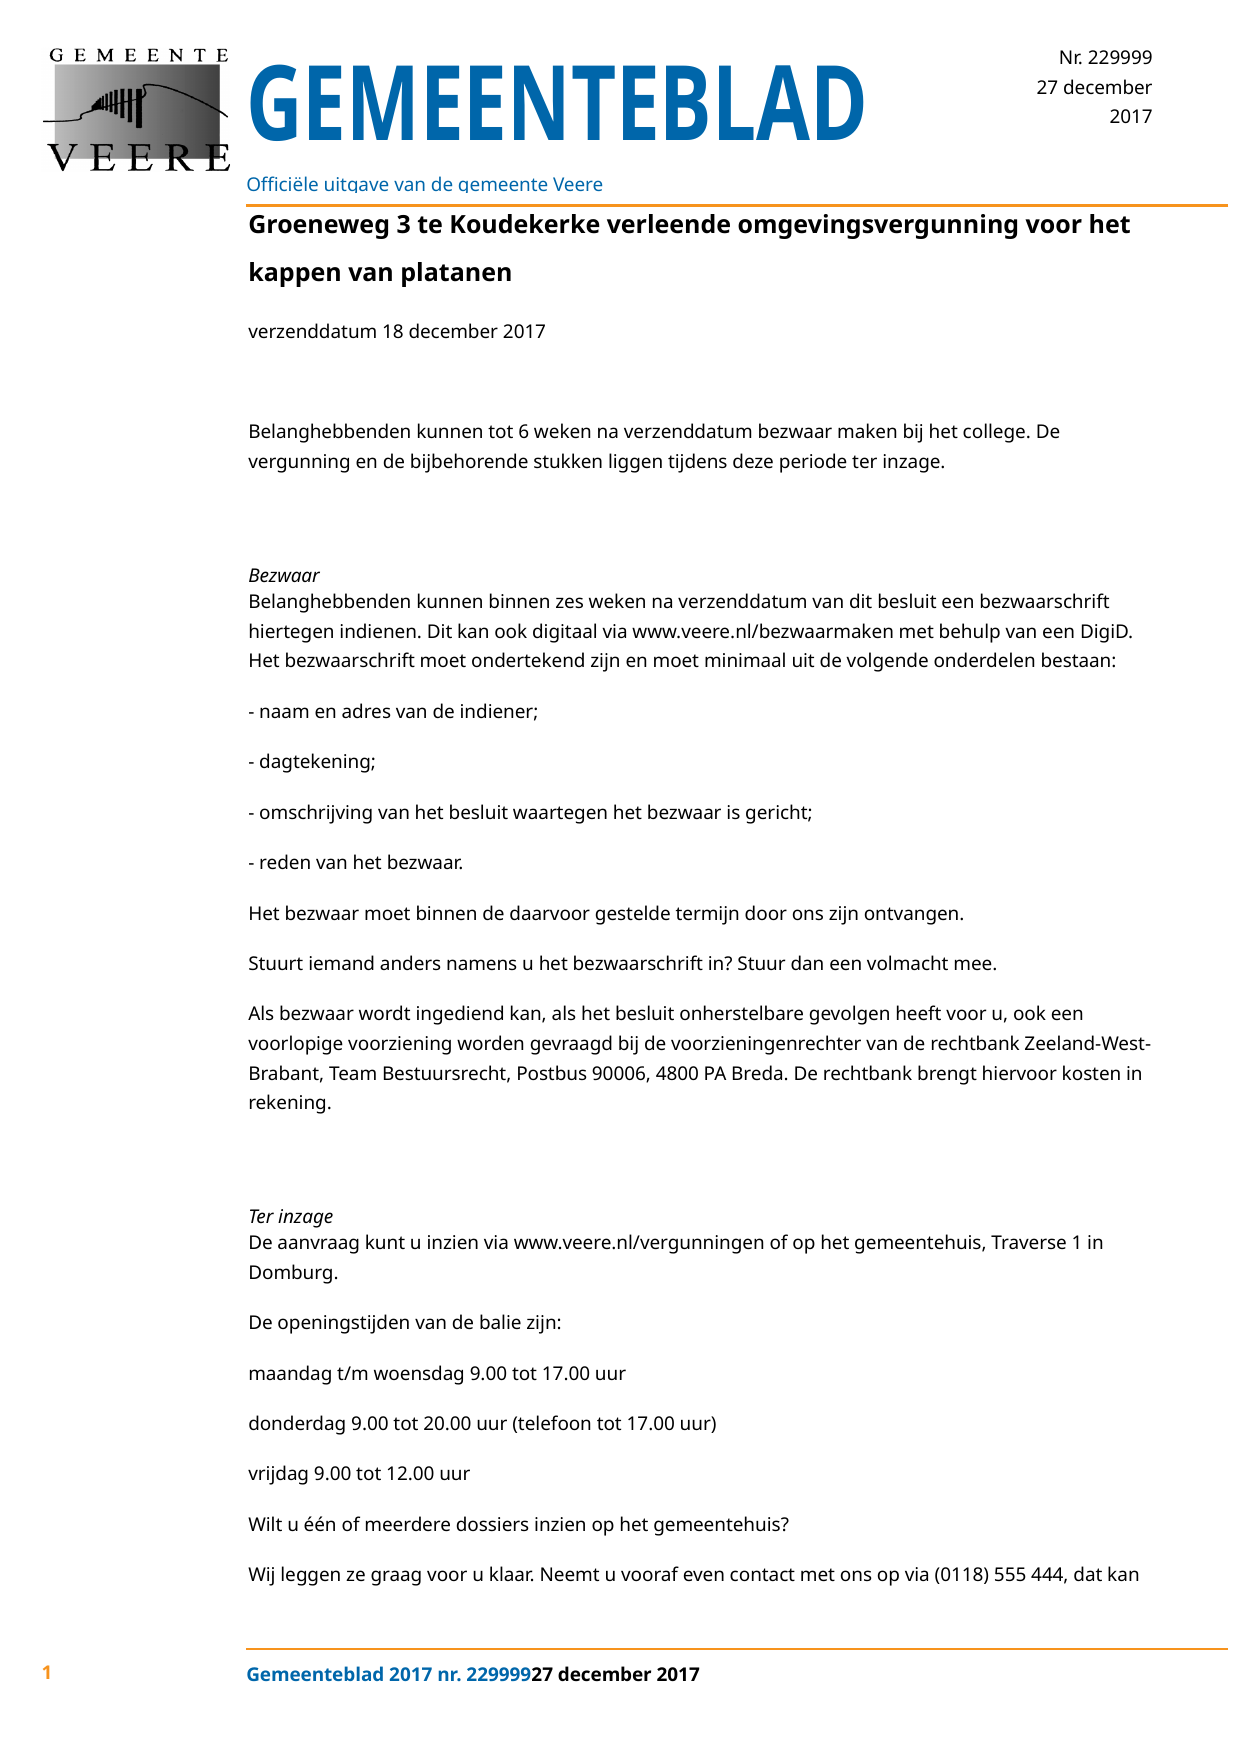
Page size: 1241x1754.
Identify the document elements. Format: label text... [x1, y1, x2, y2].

text verzenddatum 18 december 2017 [248, 318, 1152, 344]
text - reden van het bezwaar. [248, 849, 1152, 875]
text Stuurt iemand anders namens u het bezwaarschrift in? Stuur dan een volmacht mee. [248, 950, 1152, 976]
text donderdag 9.00 tot 20.00 uur (telefoon tot 17.00 uur) [248, 1410, 1152, 1436]
text Het bezwaar moet binnen de daarvoor gestelde termijn door ons zijn ontvangen. [248, 900, 1152, 925]
text Groeneweg 3 te Koudekerke verleende omgevingsvergunning voor het kappen van platanen [248, 207, 1152, 288]
text - dagtekening; [248, 748, 1152, 774]
picture [41, 47, 231, 172]
text De aanvraag kunt u inzien via www.veere.nl/vergunningen of op het gemeentehuis, Traverse 1 in Domburg. [248, 1229, 1152, 1285]
text maandag t/m woensdag 9.00 tot 17.00 uur [248, 1360, 1152, 1386]
text Wilt u één of meerdere dossiers inzien op het gemeentehuis? [248, 1511, 1152, 1537]
text Ter inzage [248, 1204, 1152, 1229]
text - omschrijving van het besluit waartegen het bezwaar is gericht; [248, 799, 1152, 824]
text De openingstijden van de balie zijn: [248, 1309, 1152, 1335]
text - naam en adres van de indiener; [248, 698, 1152, 724]
text Belanghebbenden kunnen tot 6 weken na verzenddatum bezwaar maken bij het college. De vergunning en de bijbehorende stukken liggen tijdens deze periode ter inzage. [248, 419, 1152, 474]
text Wij leggen ze graag voor u klaar. Neemt u vooraf even contact met ons op via (0118) 555 444, dat kan [248, 1561, 1152, 1587]
text Als bezwaar wordt ingediend kan, als het besluit onherstelbare gevolgen heeft voor u, ook een voorlopige voorziening worden gevraagd bij de voorzieningenrechter van de rechtbank Zeeland-West-Brabant, Team Bestuursrecht, Postbus 90006, 4800 PA Breda. De rechtbank brengt hiervoor kosten in rekening. [248, 1001, 1152, 1115]
text vrijdag 9.00 tot 12.00 uur [248, 1461, 1152, 1486]
text Bezwaar [248, 563, 1152, 588]
text Belanghebbenden kunnen binnen zes weken na verzenddatum van dit besluit een bezwaarschrift hiertegen indienen. Dit kan ook digitaal via www.veere.nl/bezwaarmaken met behulp van een DigiD. Het bezwaarschrift moet ondertekend zijn en moet minimaal uit de volgende onderdelen bestaan: [248, 588, 1152, 673]
